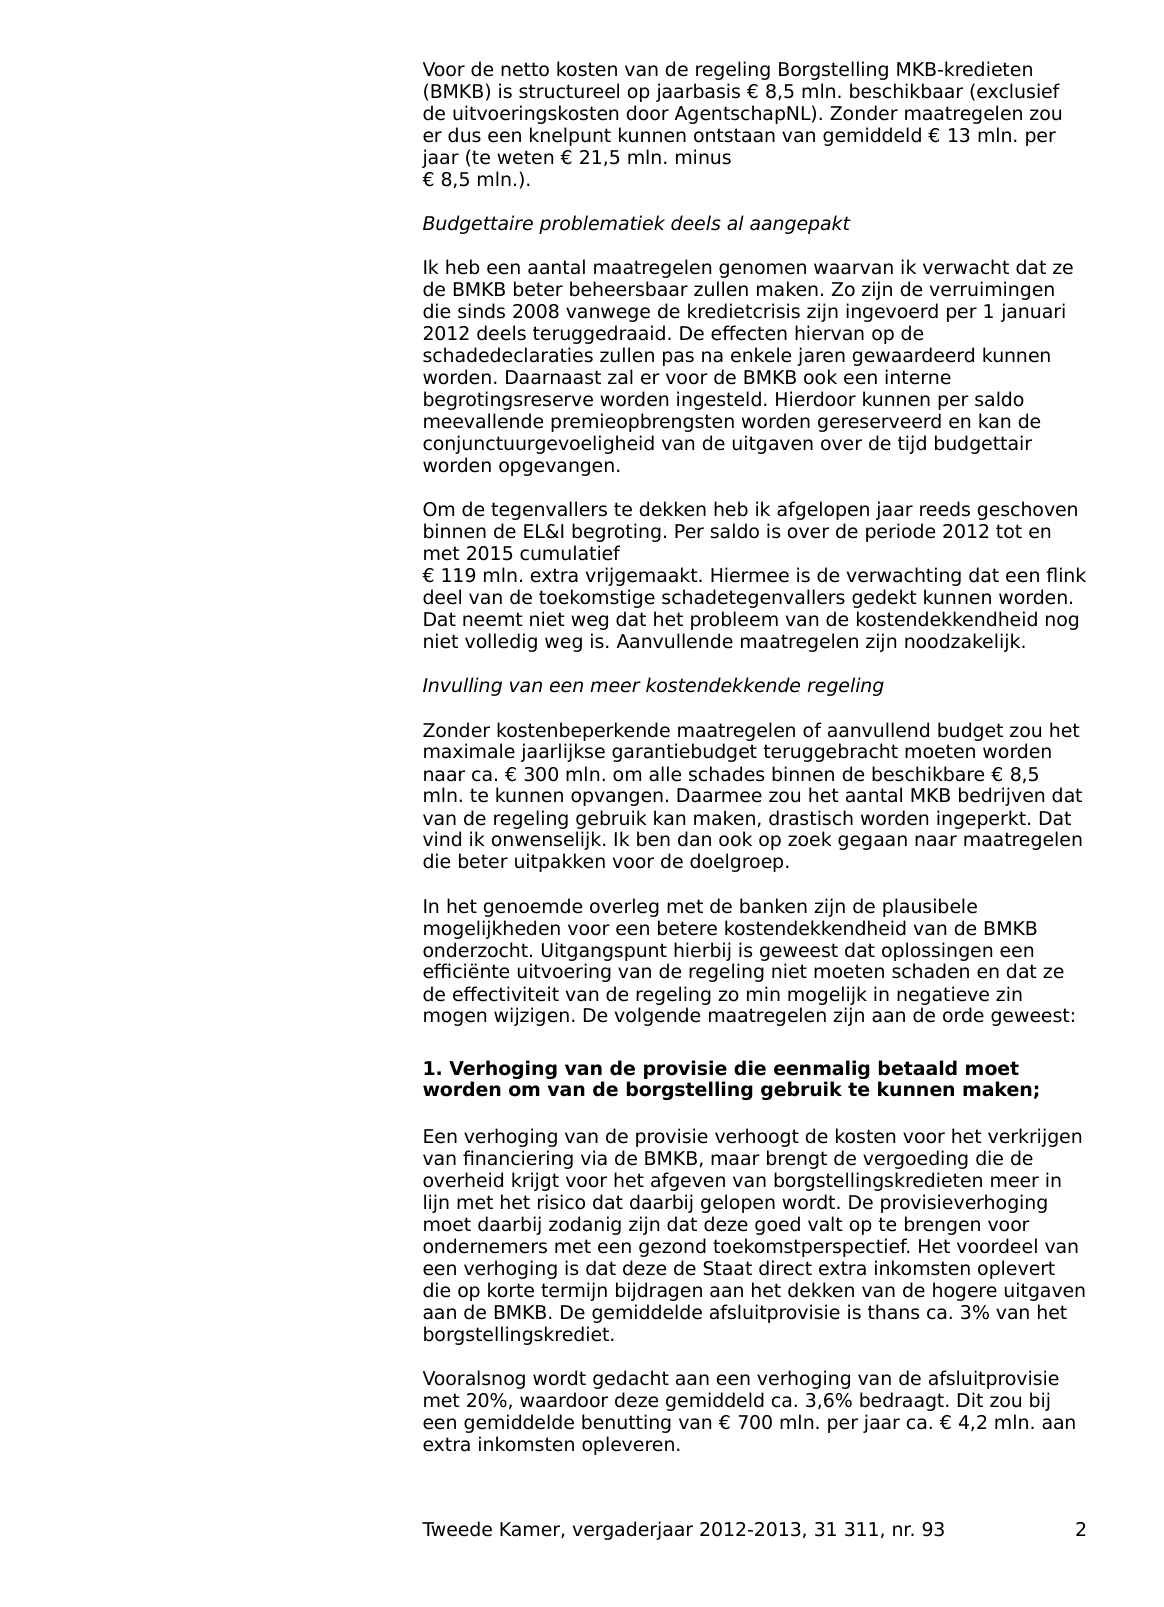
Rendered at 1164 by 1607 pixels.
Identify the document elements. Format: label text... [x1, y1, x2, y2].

text Ik heb een aantal maatregelen genomen waarvan ik verwacht dat ze de BMKB beter beheersbaar zullen maken. Zo zijn de verruimingen die sinds 2008 vanwege de kredietcrisis zijn ingevoerd per 1 januari 2012 deels teruggedraaid. De effecten hiervan op de schadedeclaraties zullen pas na enkele jaren gewaardeerd kunnen worden. Daarnaast zal er voor de BMKB ook een interne begrotingsreserve worden ingesteld. Hierdoor kunnen per saldo meevallende premieopbrengsten worden gereserveerd en kan de conjunctuurgevoeligheid van de uitgaven over de tijd budgettair worden opgevangen. [422, 257, 1087, 477]
subtitle Invulling van een meer kostendekkende regeling [422, 675, 1087, 697]
text Om de tegenvallers te dekken heb ik afgelopen jaar reeds geschoven binnen de EL&I begroting. Per saldo is over de periode 2012 tot en met 2015 cumulatief [422, 499, 1087, 565]
text Zonder kostenbeperkende maatregelen of aanvullend budget zou het maximale jaarlijkse garantiebudget teruggebracht moeten worden naar ca. € 300 mln. om alle schades binnen de beschikbare € 8,5 mln. te kunnen opvangen. Daarmee zou het aantal MKB bedrijven dat van de regeling gebruik kan maken, drastisch worden ingeperkt. Dat vind ik onwenselijk. Ik ben dan ook op zoek gegaan naar maatregelen die beter uitpakken voor de doelgroep. [422, 719, 1087, 873]
text Een verhoging van de provisie verhoogt de kosten voor het verkrijgen van financiering via de BMKB, maar brengt de vergoeding die de overheid krijgt voor het afgeven van borgstellingskredieten meer in lijn met het risico dat daarbij gelopen wordt. De provisieverhoging moet daarbij zodanig zijn dat deze goed valt op te brengen voor ondernemers met een gezond toekomstperspectief. Het voordeel van een verhoging is dat deze de Staat direct extra inkomsten oplevert die op korte termijn bijdragen aan het dekken van de hogere uitgaven aan de BMKB. De gemiddelde afsluitprovisie is thans ca. 3% van het borgstellingskrediet. [422, 1126, 1087, 1346]
text € 119 mln. extra vrijgemaakt. Hiermee is de verwachting dat een flink deel van de toekomstige schadetegenvallers gedekt kunnen worden. Dat neemt niet weg dat het probleem van de kostendekkendheid nog niet volledig weg is. Aanvullende maatregelen zijn noodzakelijk. [422, 565, 1087, 653]
text Vooralsnog wordt gedacht aan een verhoging van de afsluitprovisie met 20%, waardoor deze gemiddeld ca. 3,6% bedraagt. Dit zou bij een gemiddelde benutting van € 700 mln. per jaar ca. € 4,2 mln. aan extra inkomsten opleveren. [422, 1368, 1087, 1456]
text In het genoemde overleg met de banken zijn de plausibele mogelijkheden voor een betere kostendekkendheid van de BMKB onderzocht. Uitgangspunt hierbij is geweest dat oplossingen een efficiënte uitvoering van de regeling niet moeten schaden en dat ze de effectiviteit van de regeling zo min mogelijk in negatieve zin mogen wijzigen. De volgende maatregelen zijn aan de orde geweest: [422, 896, 1087, 1027]
text Voor de netto kosten van de regeling Borgstelling MKB-kredieten (BMKB) is structureel op jaarbasis € 8,5 mln. beschikbaar (exclusief de uitvoeringskosten door AgentschapNL). Zonder maatregelen zou er dus een knelpunt kunnen ontstaan van gemiddeld € 13 mln. per jaar (te weten € 21,5 mln. minus [422, 59, 1087, 169]
subtitle Budgettaire problematiek deels al aangepakt [422, 213, 1087, 235]
text € 8,5 mln.). [422, 169, 1087, 191]
subtitle 1. Verhoging van de provisie die eenmalig betaald moet worden om van de borgstelling gebruik te kunnen maken; [422, 1057, 1087, 1101]
